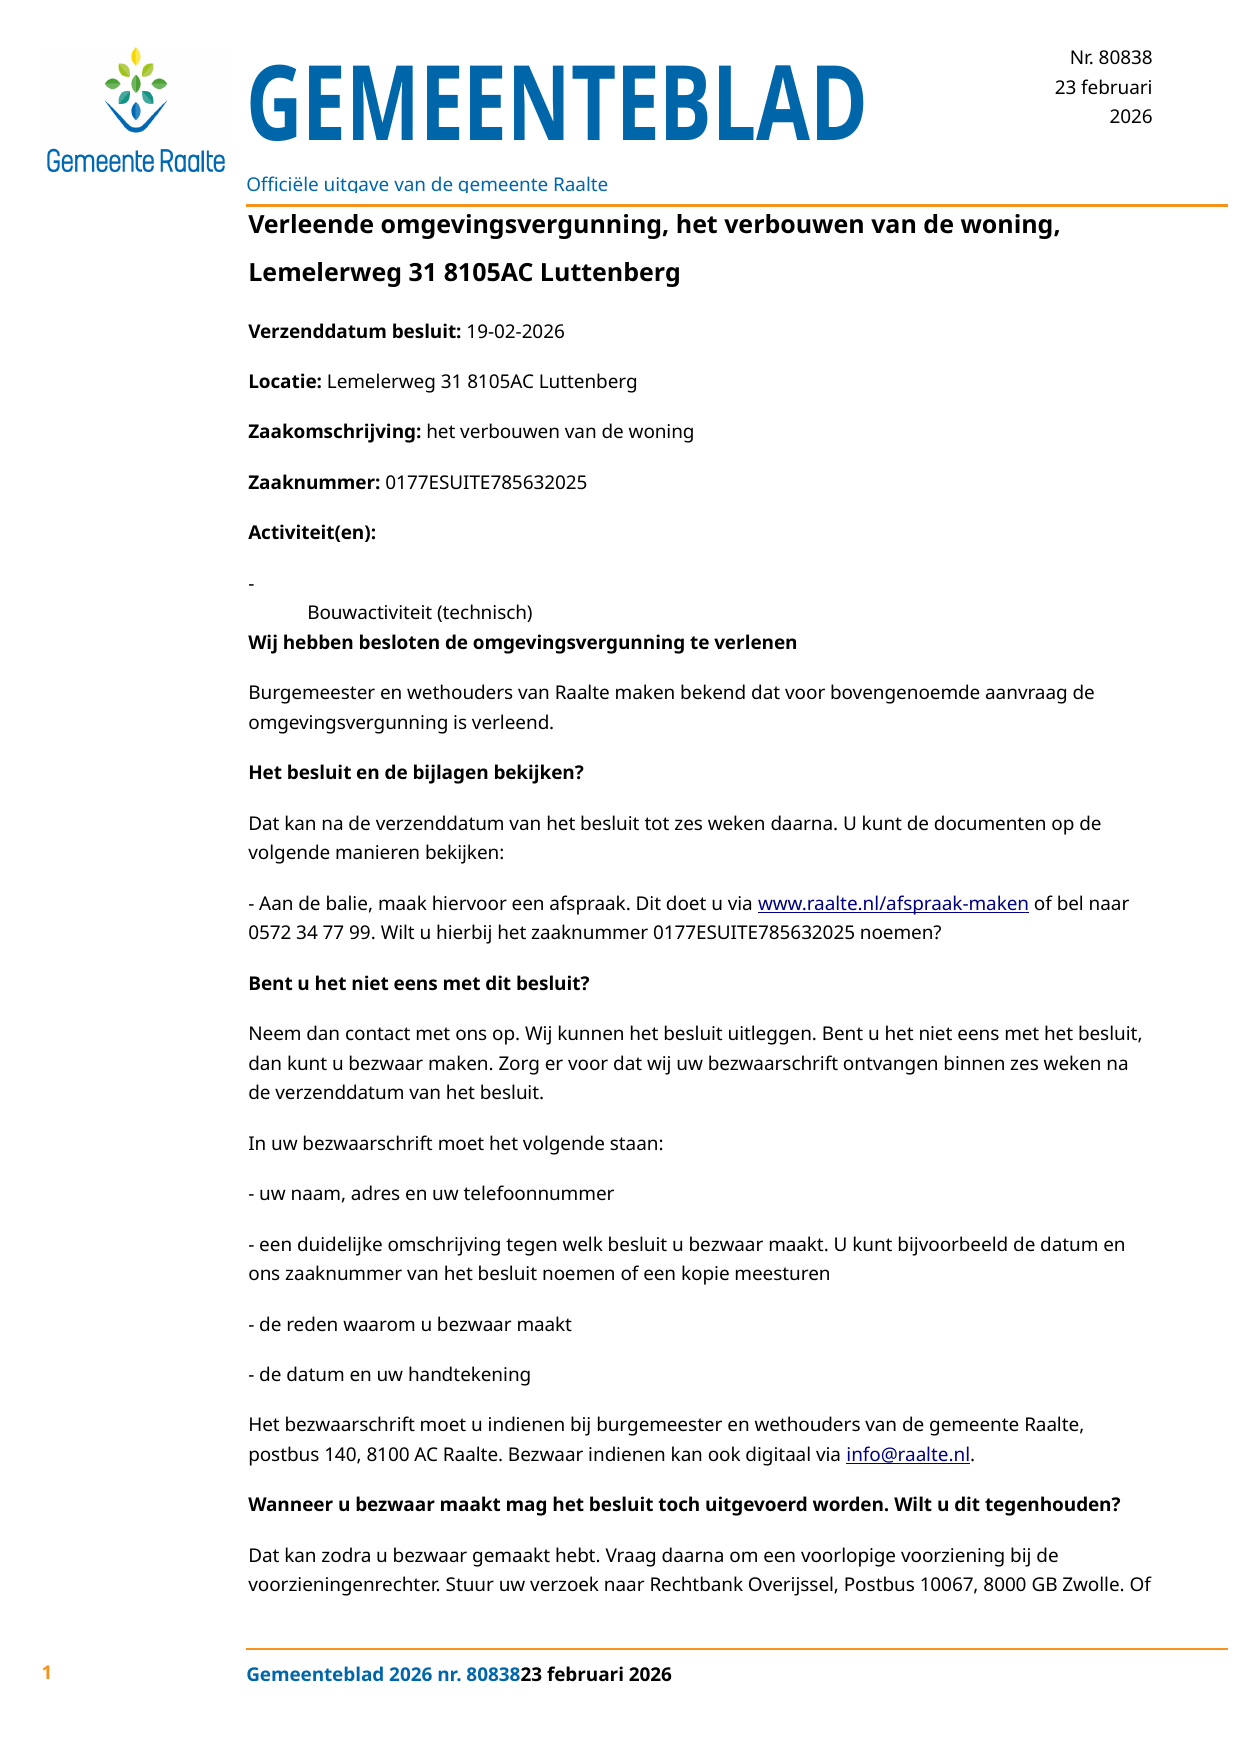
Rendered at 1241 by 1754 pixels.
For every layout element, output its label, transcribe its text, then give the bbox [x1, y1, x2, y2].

list Bouwactiviteit (technisch) [248, 599, 1152, 625]
text Wanneer u bezwaar maakt mag het besluit toch uitgevoerd worden. Wilt u dit tegenhouden? [248, 1492, 1152, 1517]
text In uw bezwaarschrift moet het volgende staan: [248, 1130, 1152, 1156]
text Verleende omgevingsvergunning, het verbouwen van de woning, Lemelerweg 31 8105AC Luttenberg [248, 207, 1152, 288]
text - uw naam, adres en uw telefoonnummer [248, 1180, 1152, 1206]
text Activiteit(en): [248, 519, 1152, 545]
text Dat kan zodra u bezwaar gemaakt hebt. Vraag daarna om een voorlopige voorziening bij de voorzieningenrechter. Stuur uw verzoek naar Rechtbank Overijssel, Postbus 10067, 8000 GB Zwolle. Of [248, 1542, 1152, 1597]
picture [41, 47, 231, 172]
text Zaaknummer: 0177ESUITE785632025 [248, 469, 1152, 495]
text Het bezwaarschrift moet u indienen bij burgemeester en wethouders van de gemeente Raalte, postbus 140, 8100 AC Raalte. Bezwaar indienen kan ook digitaal via info@raalte.nl. [248, 1412, 1152, 1467]
text Verzenddatum besluit: 19-02-2026 [248, 318, 1152, 344]
text - de reden waarom u bezwaar maakt [248, 1311, 1152, 1337]
text Locatie: Lemelerweg 31 8105AC Luttenberg [248, 368, 1152, 394]
text Wij hebben besloten de omgevingsvergunning te verlenen [248, 629, 1152, 655]
text Zaakomschrijving: het verbouwen van de woning [248, 419, 1152, 444]
text - een duidelijke omschrijving tegen welk besluit u bezwaar maakt. U kunt bijvoorbeeld de datum en ons zaaknummer van het besluit noemen of een kopie meesturen [248, 1231, 1152, 1286]
text Bent u het niet eens met dit besluit? [248, 970, 1152, 996]
text Dat kan na de verzenddatum van het besluit tot zes weken daarna. U kunt de documenten op de volgende manieren bekijken: [248, 810, 1152, 865]
text Neem dan contact met ons op. Wij kunnen het besluit uitleggen. Bent u het niet eens met het besluit, dan kunt u bezwaar maken. Zorg er voor dat wij uw bezwaarschrift ontvangen binnen zes weken na de verzenddatum van het besluit. [248, 1020, 1152, 1105]
text Het besluit en de bijlagen bekijken? [248, 759, 1152, 785]
text - Aan de balie, maak hiervoor een afspraak. Dit doet u via www.raalte.nl/afspraak-maken of bel naar 0572 34 77 99. Wilt u hierbij het zaaknummer 0177ESUITE785632025 noemen? [248, 890, 1152, 945]
text Burgemeester en wethouders van Raalte maken bekend dat voor bovengenoemde aanvraag de omgevingsvergunning is verleend. [248, 679, 1152, 735]
text - de datum en uw handtekening [248, 1361, 1152, 1387]
